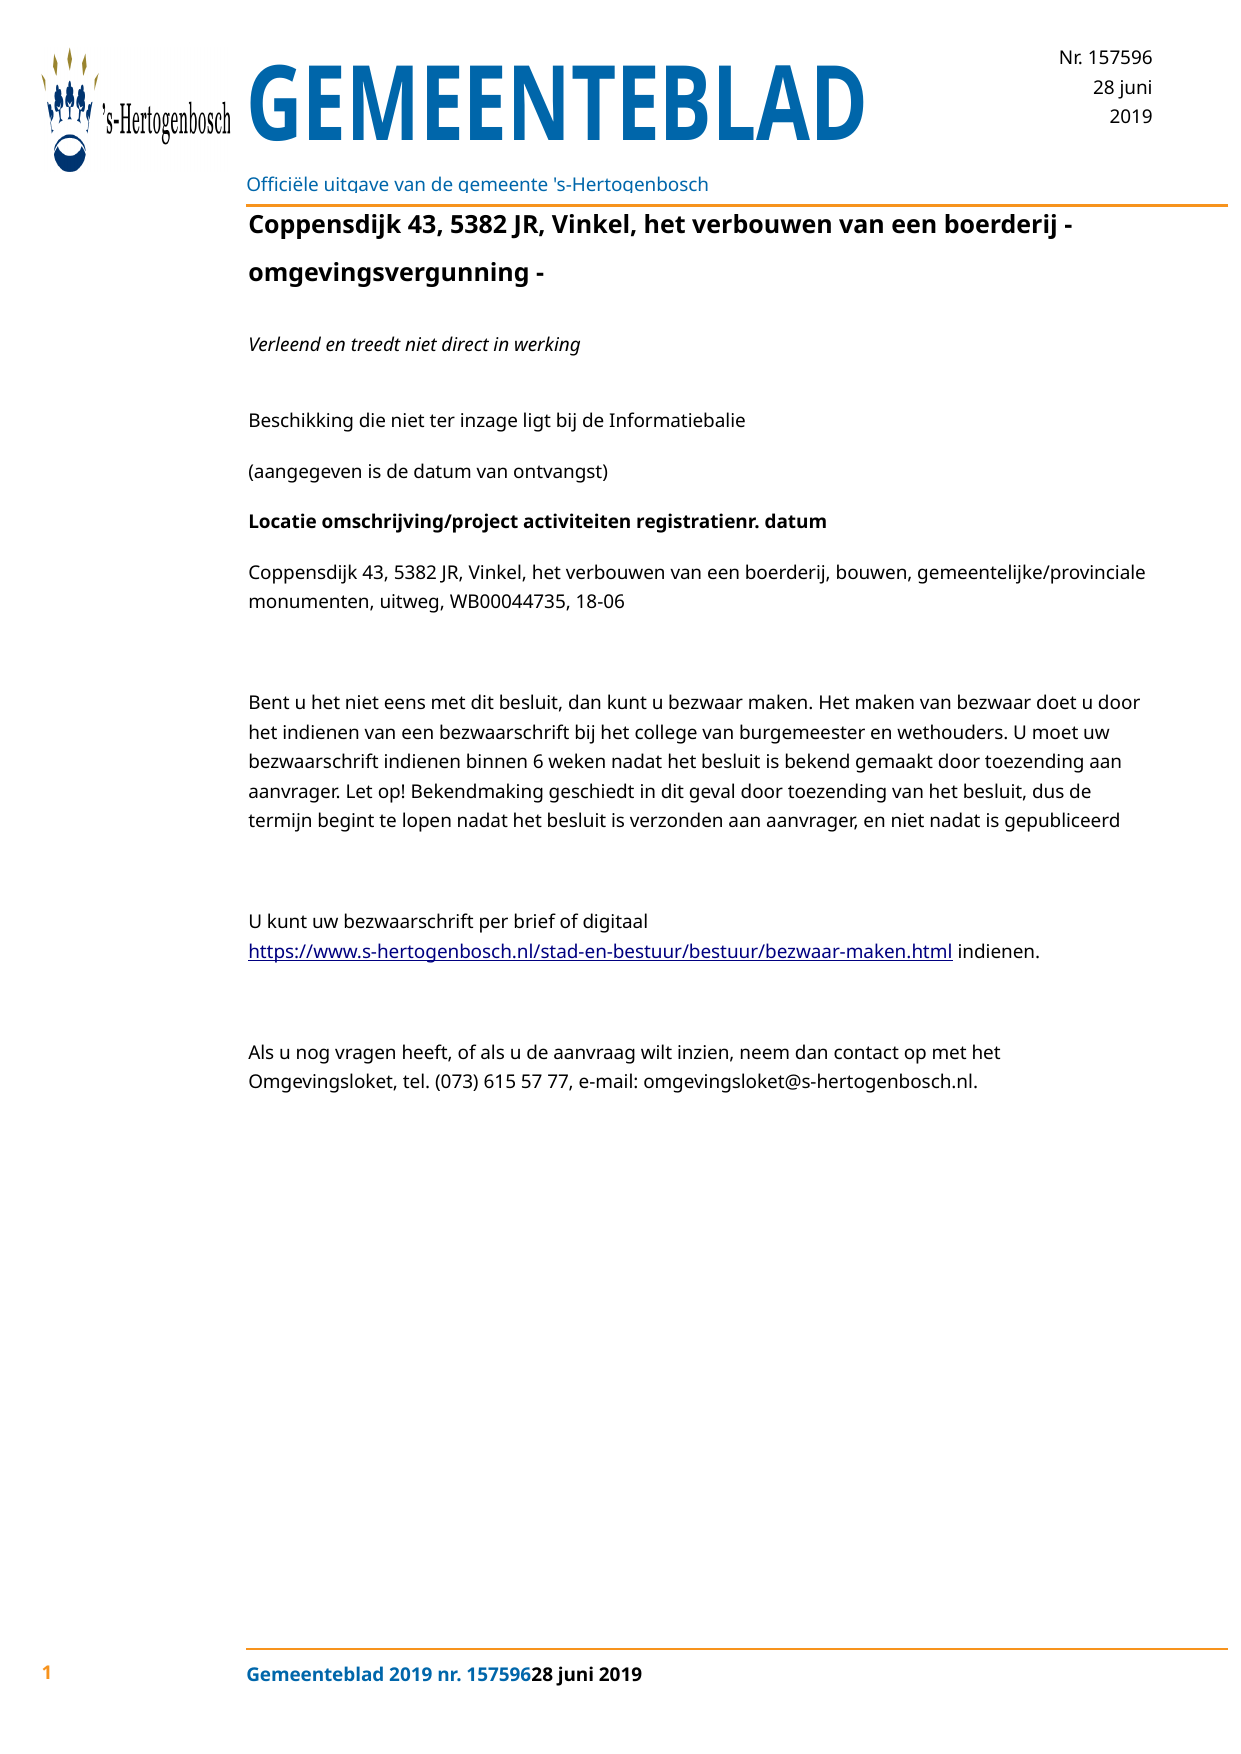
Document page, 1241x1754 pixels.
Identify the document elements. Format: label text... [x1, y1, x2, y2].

text Als u nog vragen heeft, of als u de aanvraag wilt inzien, neem dan contact op met het Omgevingsloket, tel. (073) 615 57 77, e-mail: omgevingsloket@s-hertogenbosch.nl. [248, 1039, 1152, 1094]
text Coppensdijk 43, 5382 JR, Vinkel, het verbouwen van een boerderij - omgevingsvergunning - [248, 207, 1152, 288]
text (aangegeven is de datum van ontvangst) [248, 458, 1152, 484]
text Bent u het niet eens met dit besluit, dan kunt u bezwaar maken. Het maken van bezwaar doet u door het indienen van een bezwaarschrift bij het college van burgemeester en wethouders. U moet uw bezwaarschrift indienen binnen 6 weken nadat het besluit is bekend gemaakt door toezending aan aanvrager. Let op! Bekendmaking geschiedt in dit geval door toezending van het besluit, dus de termijn begint te lopen nadat het besluit is verzonden aan aanvrager, en niet nadat is gepubliceerd [248, 689, 1152, 833]
text Beschikking die niet ter inzage ligt bij de Informatiebalie [248, 408, 1152, 433]
text Locatie omschrijving/project activiteiten registratienr. datum [248, 508, 1152, 534]
picture [41, 47, 231, 172]
text Verleend en treedt niet direct in werking [248, 331, 1152, 357]
text Coppensdijk 43, 5382 JR, Vinkel, het verbouwen van een boerderij, bouwen, gemeentelijke/provinciale monumenten, uitweg, WB00044735, 18-06 [248, 559, 1152, 614]
text U kunt uw bezwaarschrift per brief of digitaal https://www.s-hertogenbosch.nl/stad-en-bestuur/bestuur/bezwaar-maken.html indienen. [248, 908, 1152, 964]
